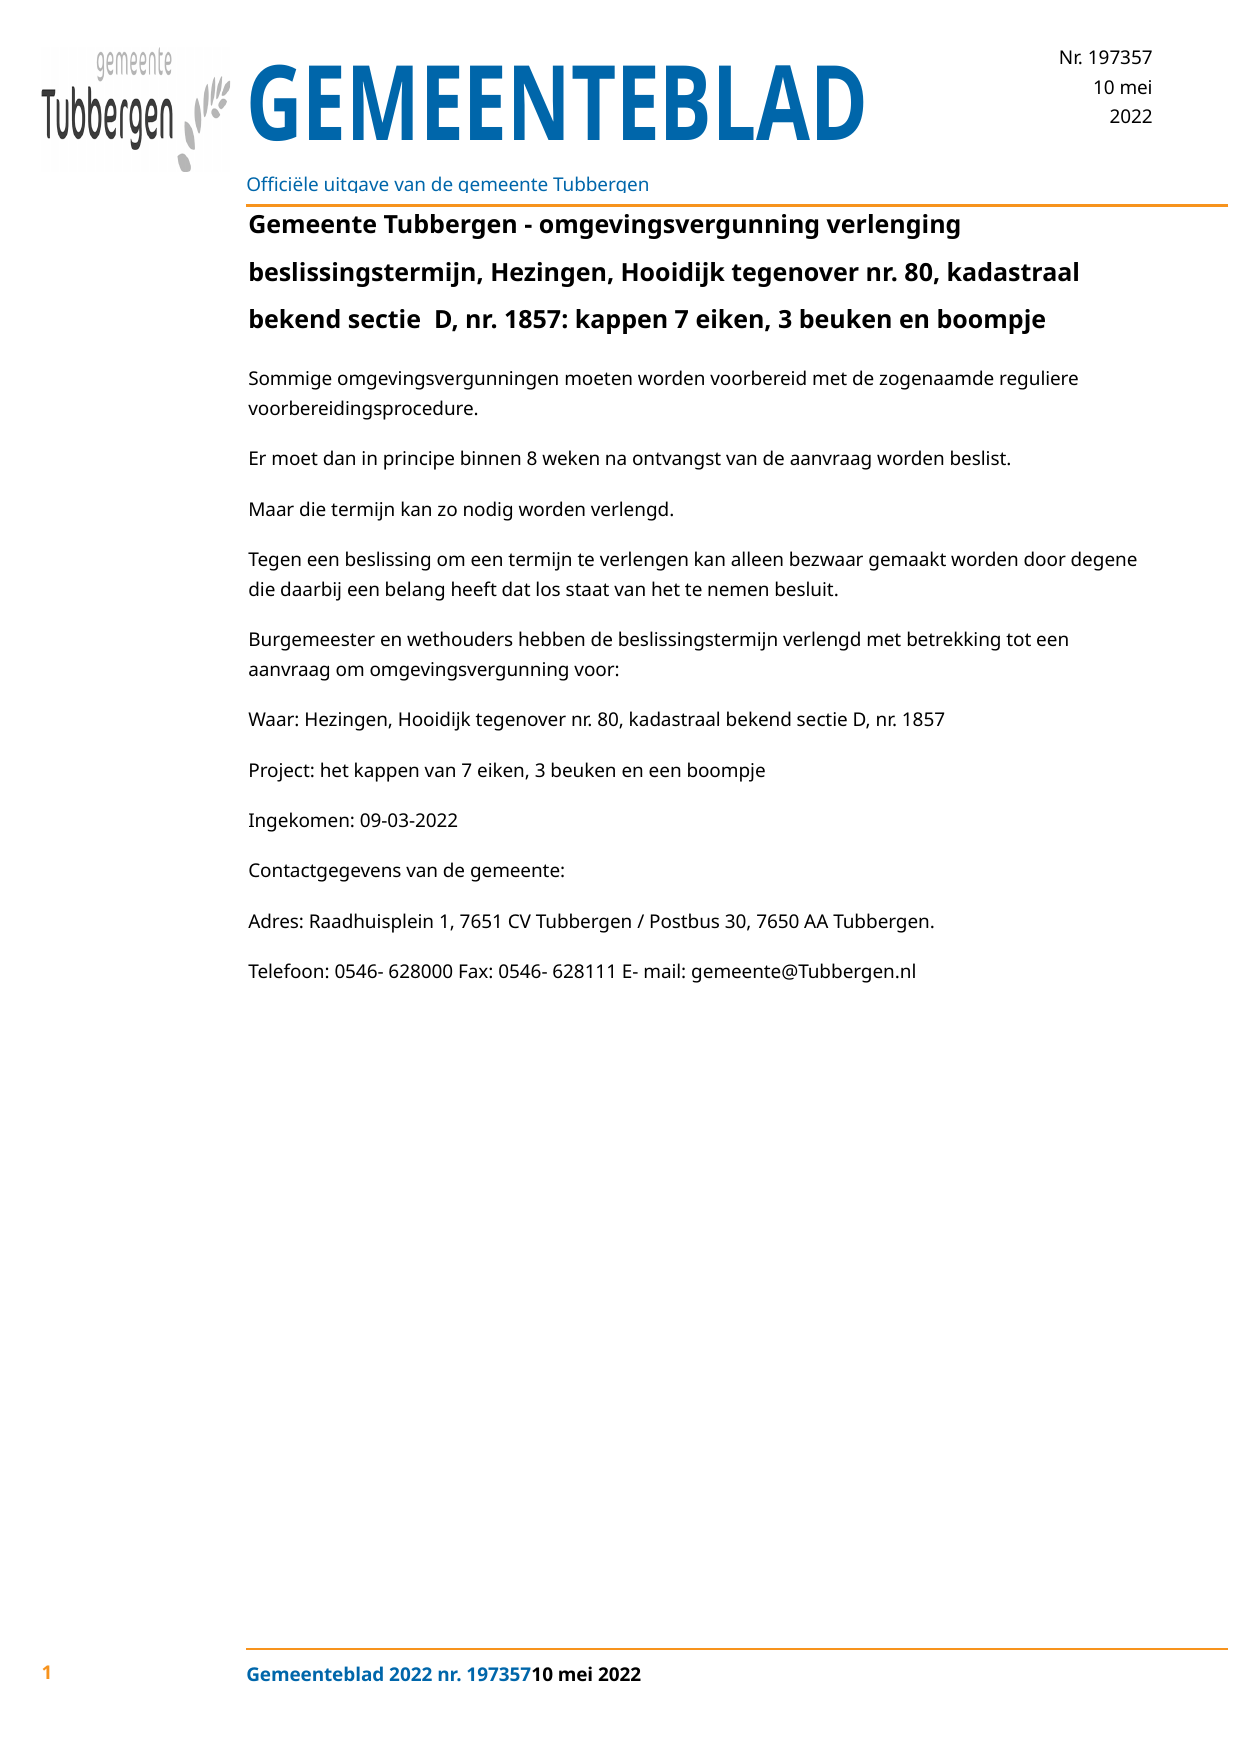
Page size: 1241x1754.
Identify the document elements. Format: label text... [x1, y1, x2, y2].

text Sommige omgevingsvergunningen moeten worden voorbereid met de zogenaamde reguliere voorbereidingsprocedure. [248, 366, 1152, 421]
text Project: het kappen van 7 eiken, 3 beuken en een boompje [248, 757, 1152, 782]
text Waar: Hezingen, Hooidijk tegenover nr. 80, kadastraal bekend sectie D, nr. 1857 [248, 706, 1152, 732]
text Ingekomen: 09-03-2022 [248, 807, 1152, 833]
text Adres: Raadhuisplein 1, 7651 CV Tubbergen / Postbus 30, 7650 AA Tubbergen. [248, 908, 1152, 934]
text Maar die termijn kan zo nodig worden verlengd. [248, 496, 1152, 522]
text Contactgegevens van de gemeente: [248, 858, 1152, 883]
text Gemeente Tubbergen - omgevingsvergunning verlenging beslissingstermijn, Hezingen, Hooidijk tegenover nr. 80, kadastraal bekend sectie D, nr. 1857: kappen 7 eiken, 3 beuken en boompje [248, 207, 1152, 336]
text Burgemeester en wethouders hebben de beslissingstermijn verlengd met betrekking tot een aanvraag om omgevingsvergunning voor: [248, 626, 1152, 682]
text Telefoon: 0546- 628000 Fax: 0546- 628111 E- mail: gemeente@Tubbergen.nl [248, 958, 1152, 984]
text Er moet dan in principe binnen 8 weken na ontvangst van de aanvraag worden beslist. [248, 446, 1152, 471]
text Tegen een beslissing om een termijn te verlengen kan alleen bezwaar gemaakt worden door degene die daarbij een belang heeft dat los staat van het te nemen besluit. [248, 546, 1152, 602]
picture [41, 47, 231, 172]
